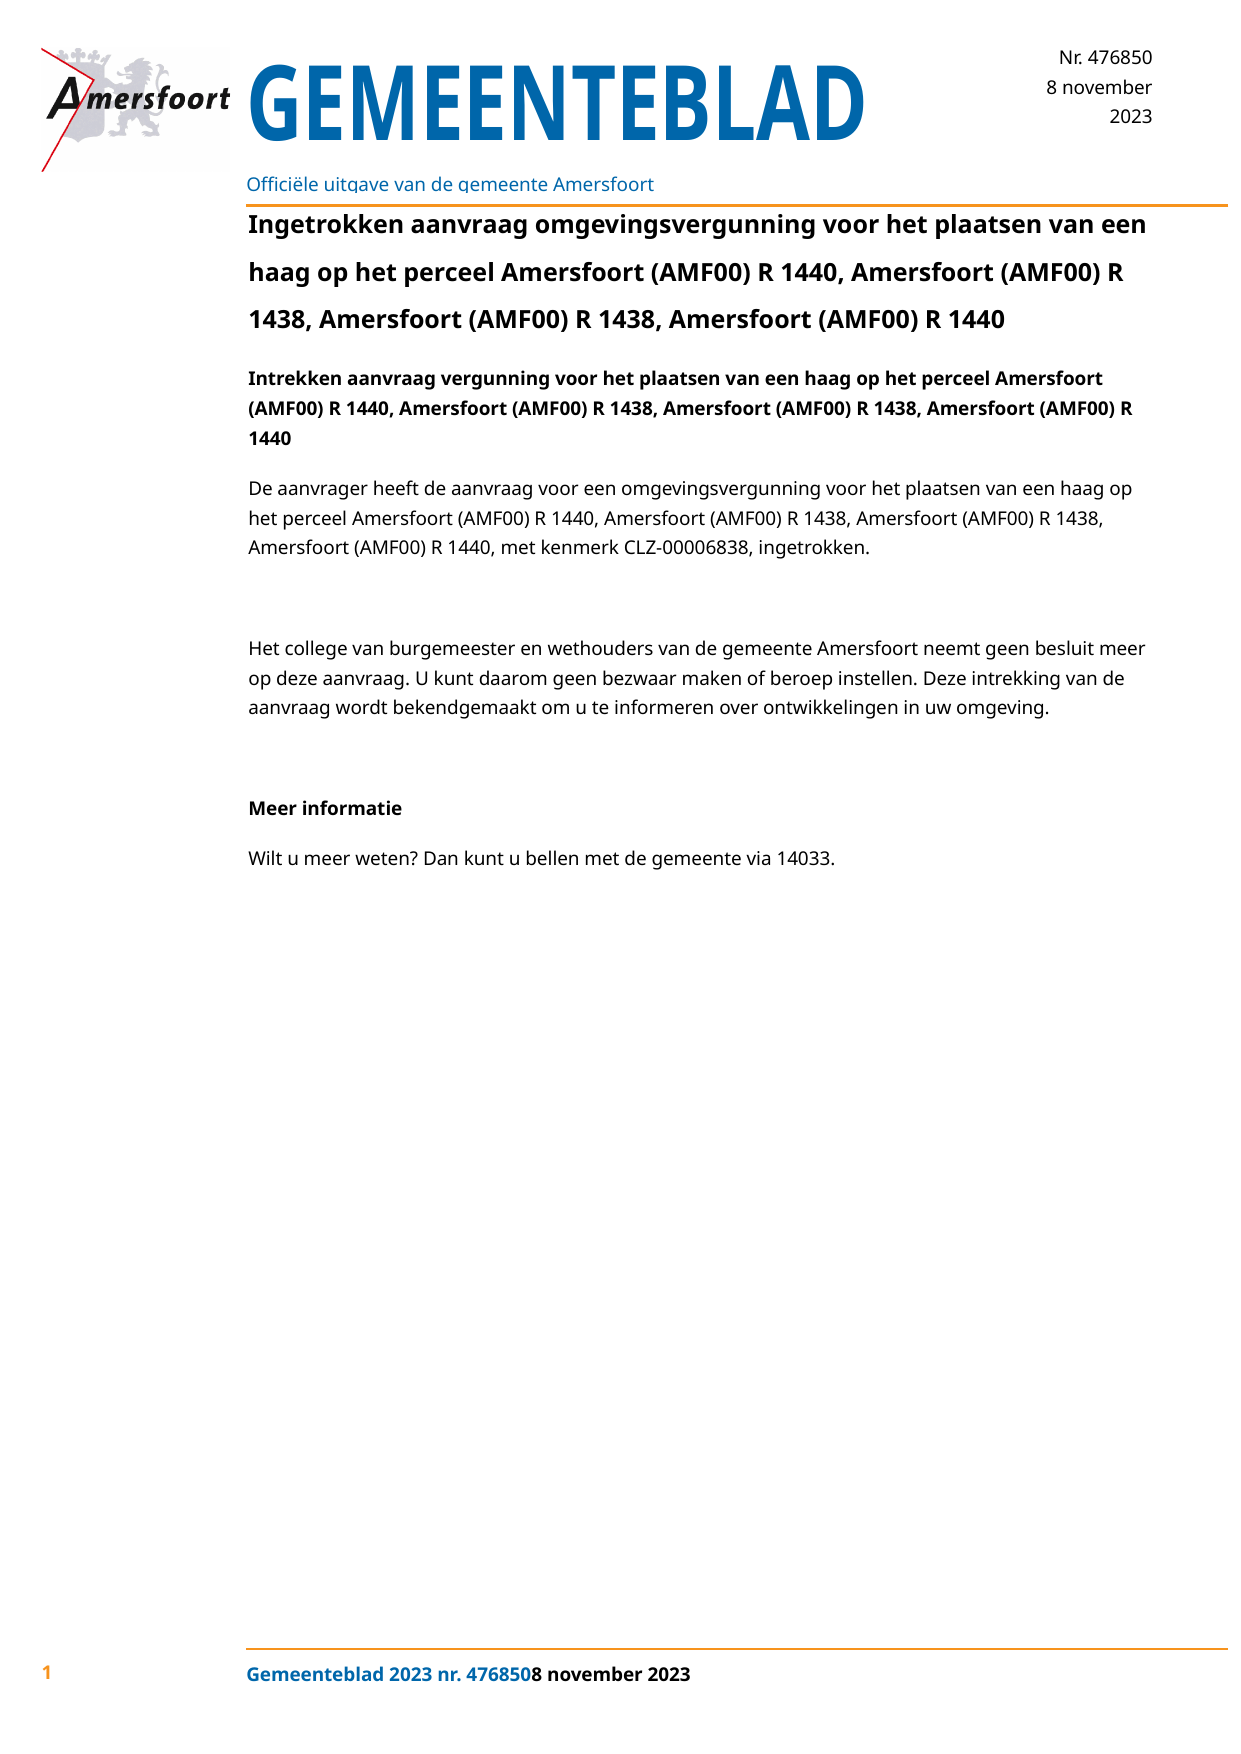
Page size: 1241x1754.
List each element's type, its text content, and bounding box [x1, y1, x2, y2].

text De aanvrager heeft de aanvraag voor een omgevingsvergunning voor het plaatsen van een haag op het perceel Amersfoort (AMF00) R 1440, Amersfoort (AMF00) R 1438, Amersfoort (AMF00) R 1438, Amersfoort (AMF00) R 1440, met kenmerk CLZ-00006838, ingetrokken. [248, 475, 1152, 560]
text Wilt u meer weten? Dan kunt u bellen met de gemeente via 14033. [248, 846, 1152, 871]
text Het college van burgemeester en wethouders van de gemeente Amersfoort neemt geen besluit meer op deze aanvraag. U kunt daarom geen bezwaar maken of beroep instellen. Deze intrekking van de aanvraag wordt bekendgemaakt om u te informeren over ontwikkelingen in uw omgeving. [248, 635, 1152, 720]
text Meer informatie [248, 795, 1152, 821]
text Intrekken aanvraag vergunning voor het plaatsen van een haag op het perceel Amersfoort (AMF00) R 1440, Amersfoort (AMF00) R 1438, Amersfoort (AMF00) R 1438, Amersfoort (AMF00) R 1440 [248, 366, 1152, 450]
picture [41, 47, 231, 172]
text Ingetrokken aanvraag omgevingsvergunning voor het plaatsen van een haag op het perceel Amersfoort (AMF00) R 1440, Amersfoort (AMF00) R 1438, Amersfoort (AMF00) R 1438, Amersfoort (AMF00) R 1440 [248, 207, 1152, 336]
